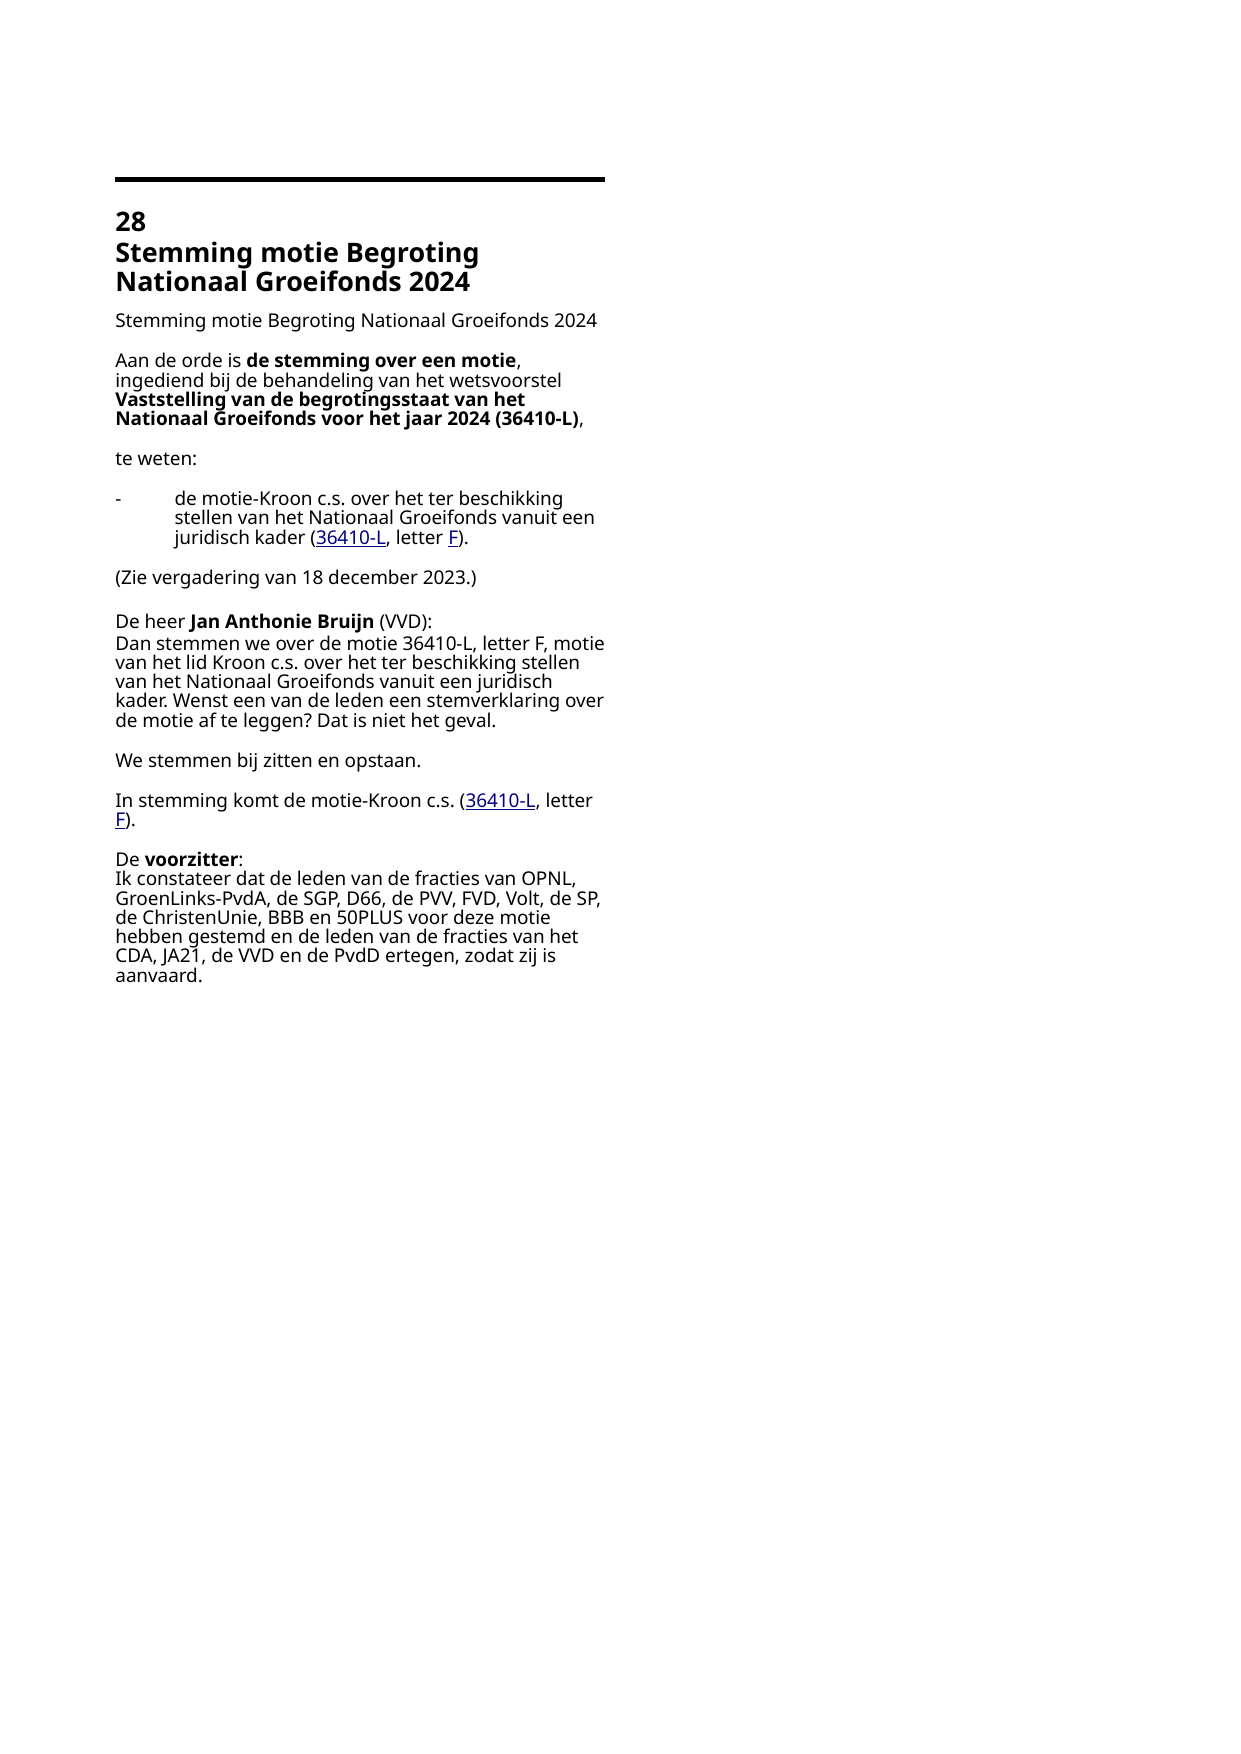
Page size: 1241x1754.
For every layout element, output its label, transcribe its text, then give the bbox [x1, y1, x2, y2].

text (Zie vergadering van 18 december 2023.) [115, 569, 605, 588]
list de motie-Kroon c.s. over het ter beschikking stellen van het Nationaal Groeifonds vanuit een juridisch kader (36410-L, letter F). [115, 490, 605, 548]
text te weten: [115, 450, 605, 469]
text De heer Jan Anthonie Bruijn (VVD): [115, 609, 605, 634]
text Aan de orde is de stemming over een motie, ingediend bij de behandeling van het wetsvoorstel Vaststelling van de begrotingsstaat van het Nationaal Groeifonds voor het jaar 2024 (36410-L), [115, 352, 605, 429]
text De voorzitter: [115, 851, 605, 870]
text Stemming motie Begroting Nationaal Groeifonds 2024 [115, 239, 605, 312]
text In stemming komt de motie-Kroon c.s. (36410-L, letter F). [115, 792, 605, 830]
text Stemming motie Begroting Nationaal Groeifonds 2024 [115, 312, 605, 332]
text We stemmen bij zitten en opstaan. [115, 752, 605, 771]
text Dan stemmen we over de motie 36410-L, letter F, motie van het lid Kroon c.s. over het ter beschikking stellen van het Nationaal Groeifonds vanuit een juridisch kader. Wenst een van de leden een stemverklaring over de motie af te leggen? Dat is niet het geval. [115, 634, 605, 731]
text 28 [115, 203, 605, 239]
text Ik constateer dat de leden van de fracties van OPNL, GroenLinks-PvdA, de SGP, D66, de PVV, FVD, Volt, de SP, de ChristenUnie, BBB en 50PLUS voor deze motie hebben gestemd en de leden van de fracties van het CDA, JA21, de VVD en de PvdD ertegen, zodat zij is aanvaard. [115, 870, 605, 986]
